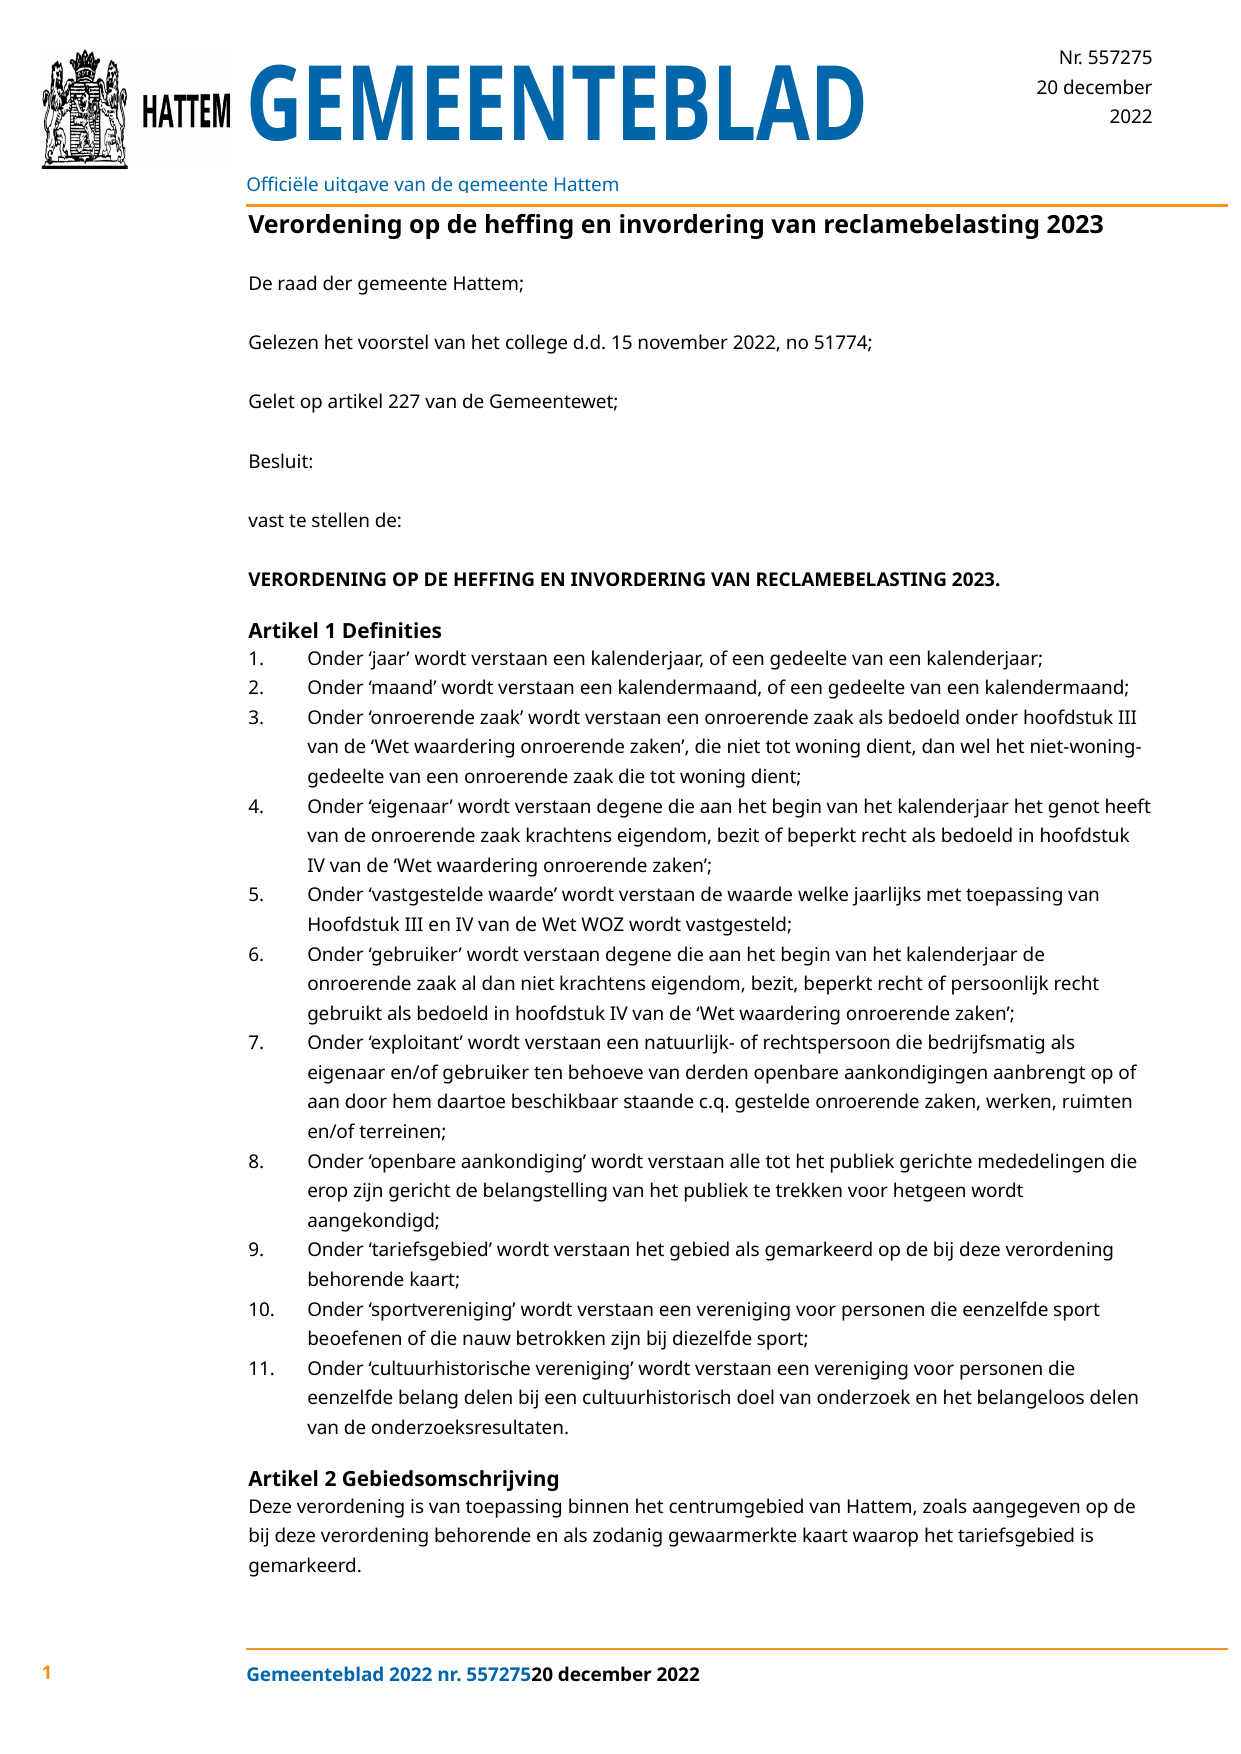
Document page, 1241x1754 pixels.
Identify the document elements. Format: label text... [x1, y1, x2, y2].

list Onder ‘maand’ wordt verstaan een kalendermaand, of een gedeelte van een kalendermaand; [248, 674, 1152, 700]
text VERORDENING OP DE HEFFING EN INVORDERING VAN RECLAMEBELASTING 2023. [248, 566, 1152, 592]
list Onder ‘vastgestelde waarde’ wordt verstaan de waarde welke jaarlijks met toepassing van Hoofdstuk III en IV van de Wet WOZ wordt vastgesteld; [248, 882, 1152, 937]
list Onder ‘sportvereniging’ wordt verstaan een vereniging voor personen die eenzelfde sport beoefenen of die nauw betrokken zijn bij diezelfde sport; [248, 1296, 1152, 1351]
picture [41, 47, 231, 172]
text Besluit: [248, 448, 1152, 473]
text Gelezen het voorstel van het college d.d. 15 november 2022, no 51774; [248, 329, 1152, 355]
text De raad der gemeente Hattem; [248, 270, 1152, 296]
list Onder ‘jaar’ wordt verstaan een kalenderjaar, of een gedeelte van een kalenderjaar; [248, 645, 1152, 671]
text Gelet op artikel 227 van de Gemeentewet; [248, 389, 1152, 414]
list Onder ‘exploitant’ wordt verstaan een natuurlijk- of rechtspersoon die bedrijfsmatig als eigenaar en/of gebruiker ten behoeve van derden openbare aankondigingen aanbrengt op of aan door hem daartoe beschikbaar staande c.q. gestelde onroerende zaken, werken, ruimten en/of terreinen; [248, 1029, 1152, 1144]
list Onder ‘tariefsgebied’ wordt verstaan het gebied als gemarkeerd op de bij deze verordening behorende kaart; [248, 1237, 1152, 1292]
text vast te stellen de: [248, 507, 1152, 533]
text Verordening op de heffing en invordering van reclamebelasting 2023 [248, 207, 1152, 241]
list Onder ‘openbare aankondiging’ wordt verstaan alle tot het publiek gerichte mededelingen die erop zijn gericht de belangstelling van het publiek te trekken voor hetgeen wordt aangekondigd; [248, 1148, 1152, 1233]
list Onder ‘gebruiker’ wordt verstaan degene die aan het begin van het kalenderjaar de onroerende zaak al dan niet krachtens eigendom, bezit, beperkt recht of persoonlijk recht gebruikt als bedoeld in hoofdstuk IV van de ‘Wet waardering onroerende zaken’; [248, 941, 1152, 1026]
text Artikel 2 Gebiedsomschrijving [248, 1464, 1152, 1493]
list Onder ‘onroerende zaak’ wordt verstaan een onroerende zaak als bedoeld onder hoofdstuk III van de ‘Wet waardering onroerende zaken’, die niet tot woning dient, dan wel het niet-woning-gedeelte van een onroerende zaak die tot woning dient; [248, 704, 1152, 789]
text Deze verordening is van toepassing binnen het centrumgebied van Hattem, zoals aangegeven op de bij deze verordening behorende en als zodanig gewaarmerkte kaart waarop het tariefsgebied is gemarkeerd. [248, 1493, 1152, 1578]
text Artikel 1 Definities [248, 617, 1152, 645]
list Onder ‘cultuurhistorische vereniging’ wordt verstaan een vereniging voor personen die eenzelfde belang delen bij een cultuurhistorisch doel van onderzoek en het belangeloos delen van de onderzoeksresultaten. [248, 1355, 1152, 1440]
list Onder ‘eigenaar’ wordt verstaan degene die aan het begin van het kalenderjaar het genot heeft van de onroerende zaak krachtens eigendom, bezit of beperkt recht als bedoeld in hoofdstuk IV van de ‘Wet waardering onroerende zaken’; [248, 793, 1152, 878]
